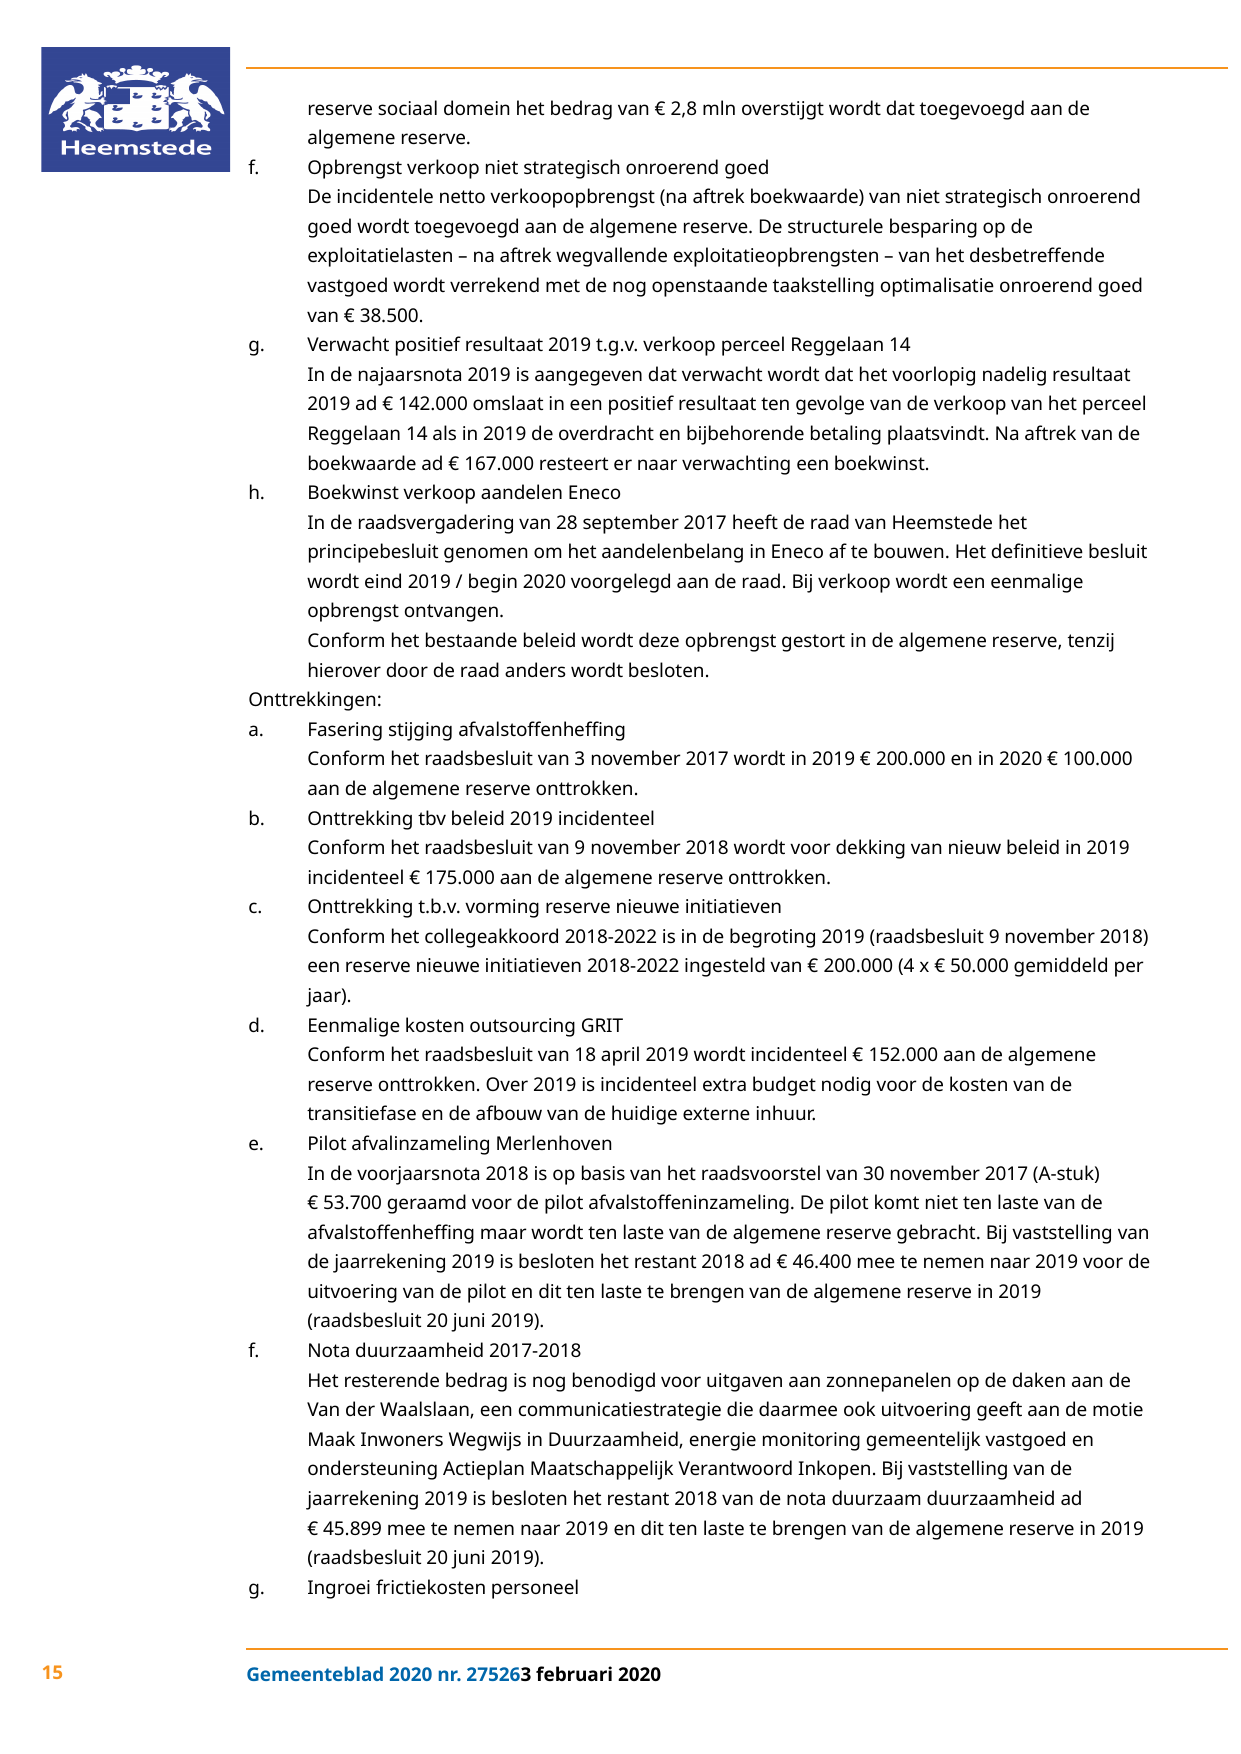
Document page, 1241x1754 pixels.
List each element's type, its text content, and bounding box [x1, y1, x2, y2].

list reserve sociaal domein het bedrag van € 2,8 mln overstijgt wordt dat toegevoegd aan de algemene reserve. [248, 95, 1152, 150]
list Nota duurzaamheid 2017-2018 [248, 1337, 1152, 1363]
list Conform het collegeakkoord 2018-2022 is in de begroting 2019 (raadsbesluit 9 november 2018) een reserve nieuwe initiatieven 2018-2022 ingesteld van € 200.000 (4 x € 50.000 gemiddeld per jaar). [248, 923, 1152, 1008]
list Fasering stijging afvalstoffenheffing [248, 716, 1152, 742]
list Conform het raadsbesluit van 18 april 2019 wordt incidenteel € 152.000 aan de algemene reserve onttrokken. Over 2019 is incidenteel extra budget nodig voor de kosten van de transitiefase en de afbouw van de huidige externe inhuur. [248, 1041, 1152, 1126]
list De incidentele netto verkoopopbrengst (na aftrek boekwaarde) van niet strategisch onroerend goed wordt toegevoegd aan de algemene reserve. De structurele besparing op de exploitatielasten – na aftrek wegvallende exploitatieopbrengsten – van het desbetreffende vastgoed wordt verrekend met de nog openstaande taakstelling optimalisatie onroerend goed van € 38.500. [248, 183, 1152, 328]
text Onttrekkingen: [248, 686, 1152, 712]
list Conform het raadsbesluit van 3 november 2017 wordt in 2019 € 200.000 en in 2020 € 100.000 aan de algemene reserve onttrokken. [248, 746, 1152, 801]
list Conform het bestaande beleid wordt deze opbrengst gestort in de algemene reserve, tenzij hierover door de raad anders wordt besloten. [248, 627, 1152, 683]
list Eenmalige kosten outsourcing GRIT [248, 1012, 1152, 1038]
list Ingroei frictiekosten personeel [248, 1574, 1152, 1600]
list Boekwinst verkoop aandelen Eneco [248, 479, 1152, 505]
list Onttrekking tbv beleid 2019 incidenteel [248, 805, 1152, 831]
list Opbrengst verkoop niet strategisch onroerend goed [248, 154, 1152, 180]
list Onttrekking t.b.v. vorming reserve nieuwe initiatieven [248, 893, 1152, 919]
list In de voorjaarsnota 2018 is op basis van het raadsvoorstel van 30 november 2017 (A-stuk) € 53.700 geraamd voor de pilot afvalstoffeninzameling. De pilot komt niet ten laste van de afvalstoffenheffing maar wordt ten laste van de algemene reserve gebracht. Bij vaststelling van de jaarrekening 2019 is besloten het restant 2018 ad € 46.400 mee te nemen naar 2019 voor de uitvoering van de pilot en dit ten laste te brengen van de algemene reserve in 2019 (raadsbesluit 20 juni 2019). [248, 1160, 1152, 1333]
list In de najaarsnota 2019 is aangegeven dat verwacht wordt dat het voorlopig nadelig resultaat 2019 ad € 142.000 omslaat in een positief resultaat ten gevolge van de verkoop van het perceel Reggelaan 14 als in 2019 de overdracht en bijbehorende betaling plaatsvindt. Na aftrek van de boekwaarde ad € 167.000 resteert er naar verwachting een boekwinst. [248, 361, 1152, 476]
list Conform het raadsbesluit van 9 november 2018 wordt voor dekking van nieuw beleid in 2019 incidenteel € 175.000 aan de algemene reserve onttrokken. [248, 834, 1152, 890]
list Verwacht positief resultaat 2019 t.g.v. verkoop perceel Reggelaan 14 [248, 331, 1152, 357]
list In de raadsvergadering van 28 september 2017 heeft de raad van Heemstede het principebesluit genomen om het aandelenbelang in Eneco af te bouwen. Het definitieve besluit wordt eind 2019 / begin 2020 voorgelegd aan de raad. Bij verkoop wordt een eenmalige opbrengst ontvangen. [248, 509, 1152, 623]
list Pilot afvalinzameling Merlenhoven [248, 1130, 1152, 1156]
picture [41, 47, 231, 172]
list Het resterende bedrag is nog benodigd voor uitgaven aan zonnepanelen op de daken aan de Van der Waalslaan, een communicatiestrategie die daarmee ook uitvoering geeft aan de motie Maak Inwoners Wegwijs in Duurzaamheid, energie monitoring gemeentelijk vastgoed en ondersteuning Actieplan Maatschappelijk Verantwoord Inkopen. Bij vaststelling van de jaarrekening 2019 is besloten het restant 2018 van de nota duurzaam duurzaamheid ad € 45.899 mee te nemen naar 2019 en dit ten laste te brengen van de algemene reserve in 2019 (raadsbesluit 20 juni 2019). [248, 1367, 1152, 1570]
